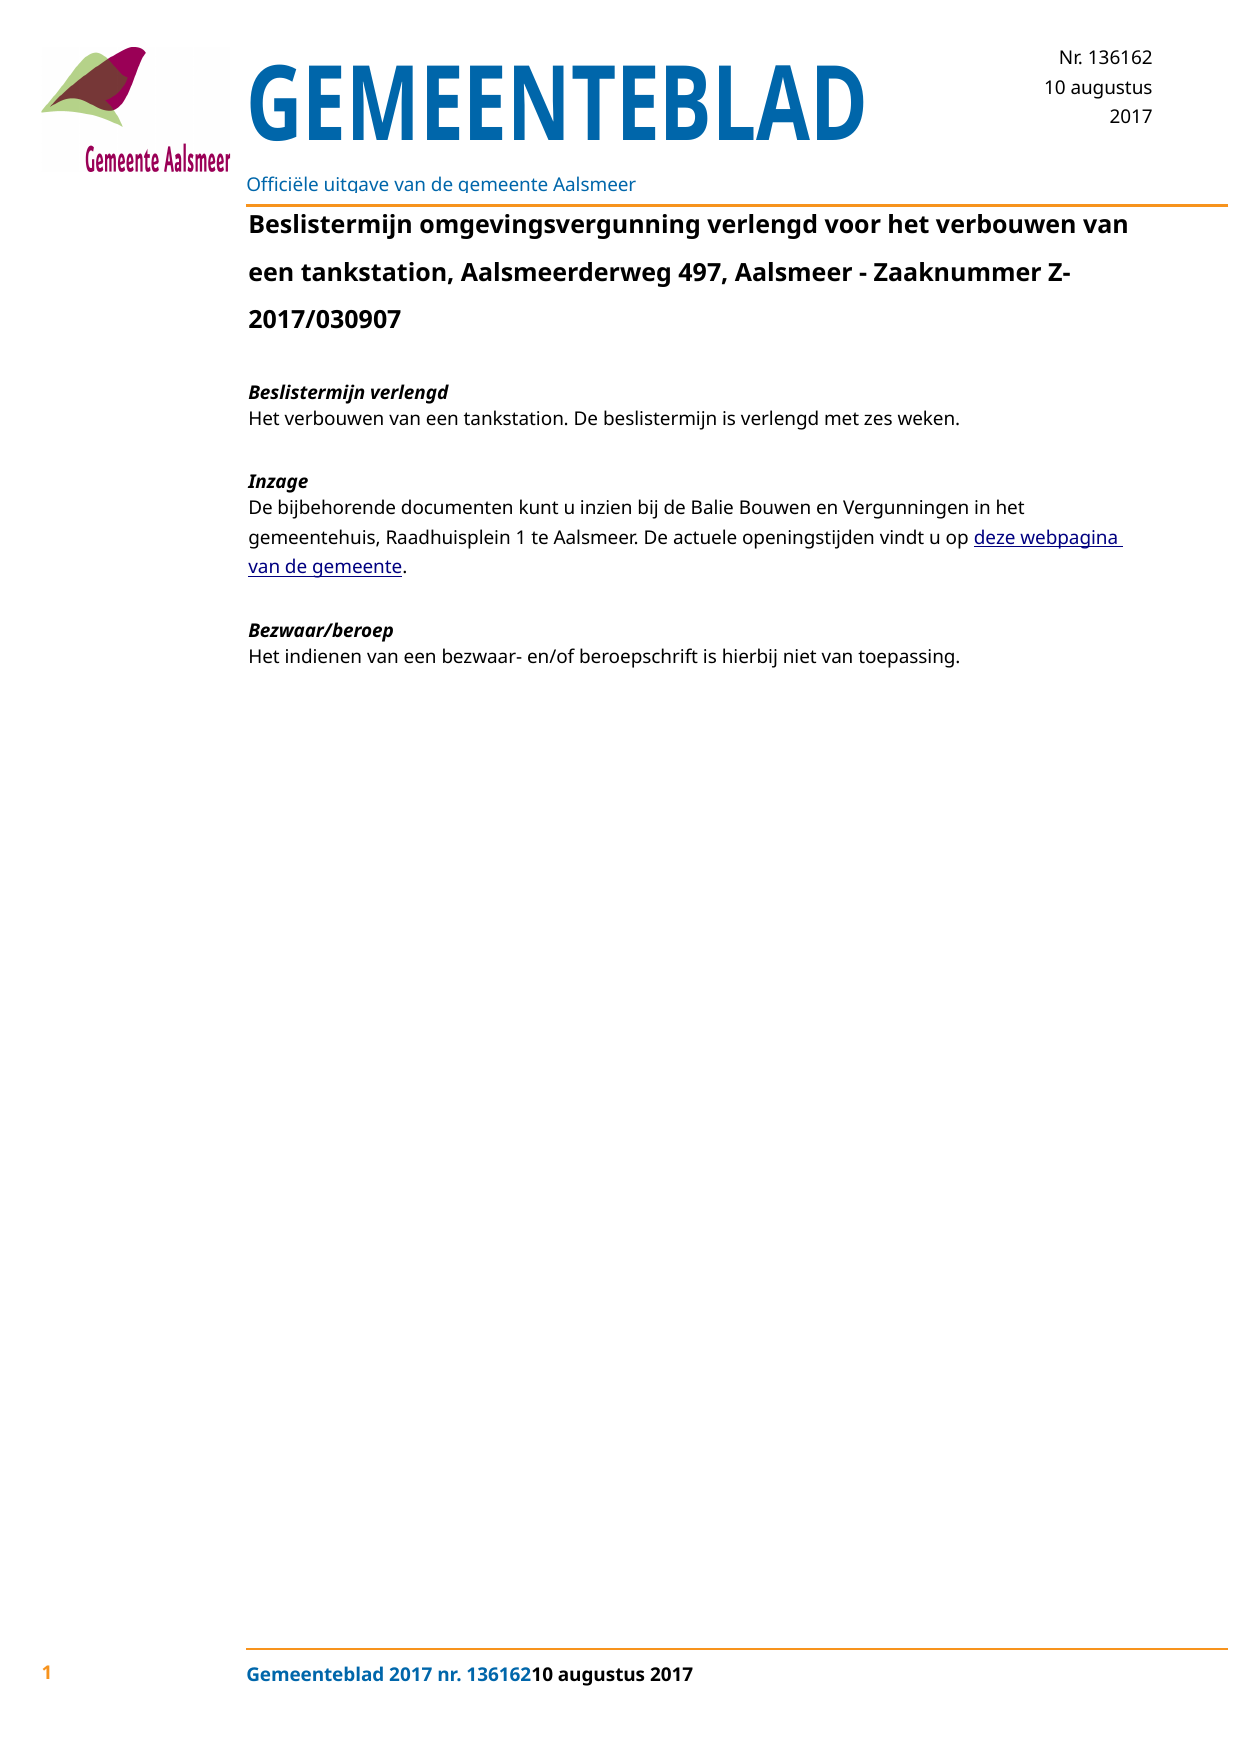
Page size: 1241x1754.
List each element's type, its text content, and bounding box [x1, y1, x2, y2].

text Bezwaar/beroep [248, 618, 1152, 643]
text Beslistermijn omgevingsvergunning verlengd voor het verbouwen van een tankstation, Aalsmeerderweg 497, Aalsmeer - Zaaknummer Z-2017/030907 [248, 207, 1152, 336]
text Inzage [248, 469, 1152, 494]
picture [41, 47, 231, 172]
text Beslistermijn verlengd [248, 379, 1152, 405]
text Het verbouwen van een tankstation. De beslistermijn is verlengd met zes weken. [248, 405, 1152, 431]
text Het indienen van een bezwaar- en/of beroepschrift is hierbij niet van toepassing. [248, 643, 1152, 669]
text De bijbehorende documenten kunt u inzien bij de Balie Bouwen en Vergunningen in het gemeentehuis, Raadhuisplein 1 te Aalsmeer. De actuele openingstijden vindt u op deze webpagina van de gemeente. [248, 494, 1152, 579]
